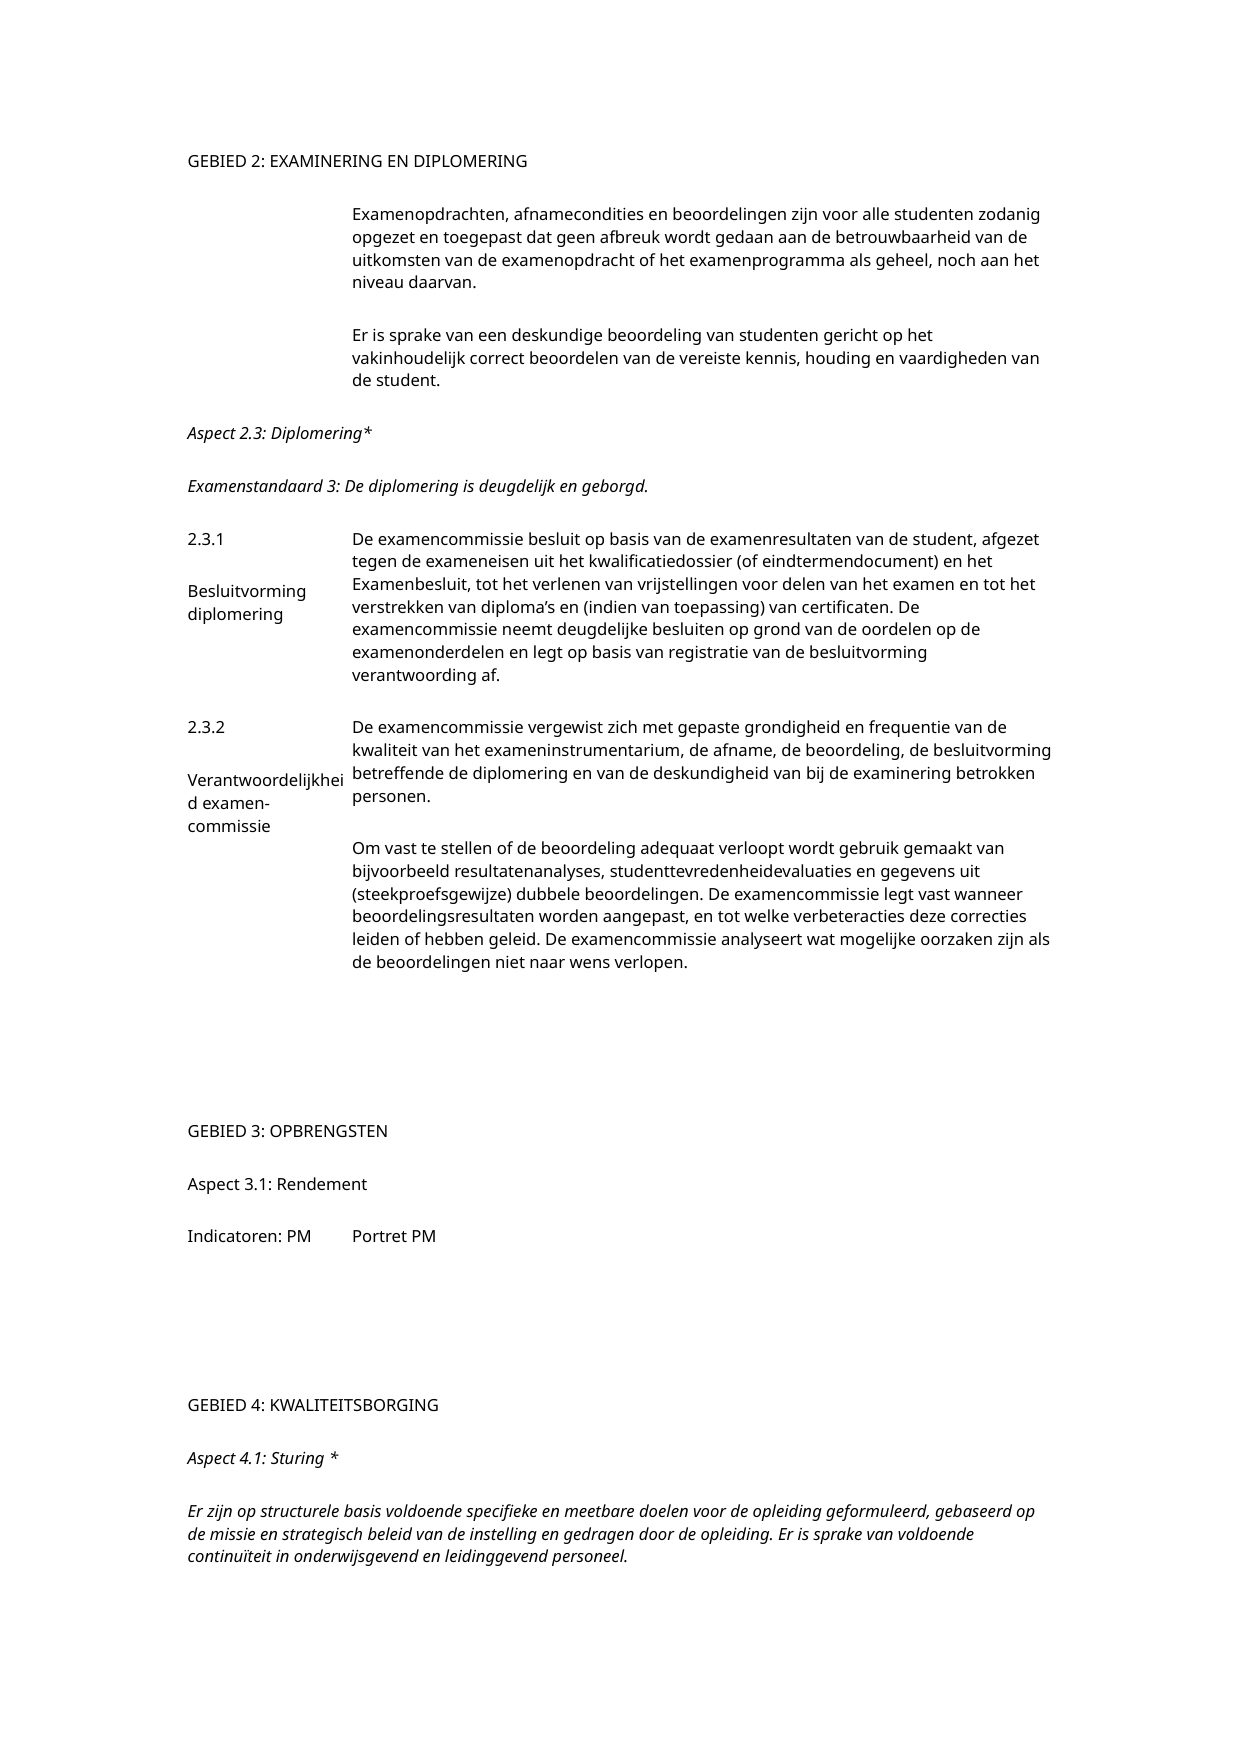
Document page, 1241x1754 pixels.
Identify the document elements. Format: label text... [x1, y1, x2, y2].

table_cell Aspect 4.1: Sturing * Er zijn op structurele basis voldoende specifieke en meetbare doelen voor de opleiding geformuleerd, gebaseerd op de missie en strategisch beleid van de instelling en gedragen door de opleiding. Er is sprake van voldoende continuïteit in onderwijsgevend en leidinggevend personeel. [188, 1447, 1053, 1597]
table_cell 2.3.1 Besluitvorming diplomering [188, 527, 352, 716]
table_cell Indicatoren: PM [188, 1225, 352, 1278]
table_header GEBIED 2: EXAMINERING EN DIPLOMERING [188, 150, 1053, 203]
table_cell [188, 203, 352, 422]
table_header GEBIED 4: KWALITEITSBORGING [188, 1394, 1053, 1447]
table_cell De examencommissie vergewist zich met gepaste grondigheid en frequentie van de kwaliteit van het exameninstrumentarium, de afname, de beoordeling, de besluitvorming betreffende de diplomering en van de deskundigheid van bij de examinering betrokken personen. Om vast te stellen of de beoordeling adequaat verloopt wordt gebruik gemaakt van bijvoorbeeld resultatenanalyses, studenttevredenheidevaluaties en gegevens uit (steekproefsgewijze) dubbele beoordelingen. De examencommissie legt vast wanneer beoordelingsresultaten worden aangepast, en tot welke verbeteracties deze correcties leiden of hebben geleid. De examencommissie analyseert wat mogelijke oorzaken zijn als de beoordelingen niet naar wens verlopen. [352, 716, 1053, 1003]
table_cell Aspect 3.1: Rendement [188, 1172, 1053, 1225]
table_cell De examencommissie besluit op basis van de examenresultaten van de student, afgezet tegen de exameneisen uit het kwalificatiedossier (of eindtermendocument) en het Examenbesluit, tot het verlenen van vrijstellingen voor delen van het examen en tot het verstrekken van diploma’s en (indien van toepassing) van certificaten. De examencommissie neemt deugdelijke besluiten op grond van de oordelen op de examenonderdelen en legt op basis van registratie van de besluitvorming verantwoording af. [352, 527, 1053, 716]
table_cell Examenopdrachten, afnamecondities en beoordelingen zijn voor alle studenten zodanig opgezet en toegepast dat geen afbreuk wordt gedaan aan de betrouwbaarheid van de uitkomsten van de examenopdracht of het examenprogramma als geheel, noch aan het niveau daarvan. Er is sprake van een deskundige beoordeling van studenten gericht op het vakinhoudelijk correct beoordelen van de vereiste kennis, houding en vaardigheden van de student. [352, 203, 1053, 422]
table_cell Aspect 2.3: Diplomering* Examenstandaard 3: De diplomering is deugdelijk en geborgd. [188, 422, 1053, 527]
table_cell 2.3.2 Verantwoordelijkheid examen-commissie [188, 716, 352, 1003]
table_header GEBIED 3: OPBRENGSTEN [188, 1120, 1053, 1172]
table_cell Portret PM [352, 1225, 1053, 1278]
